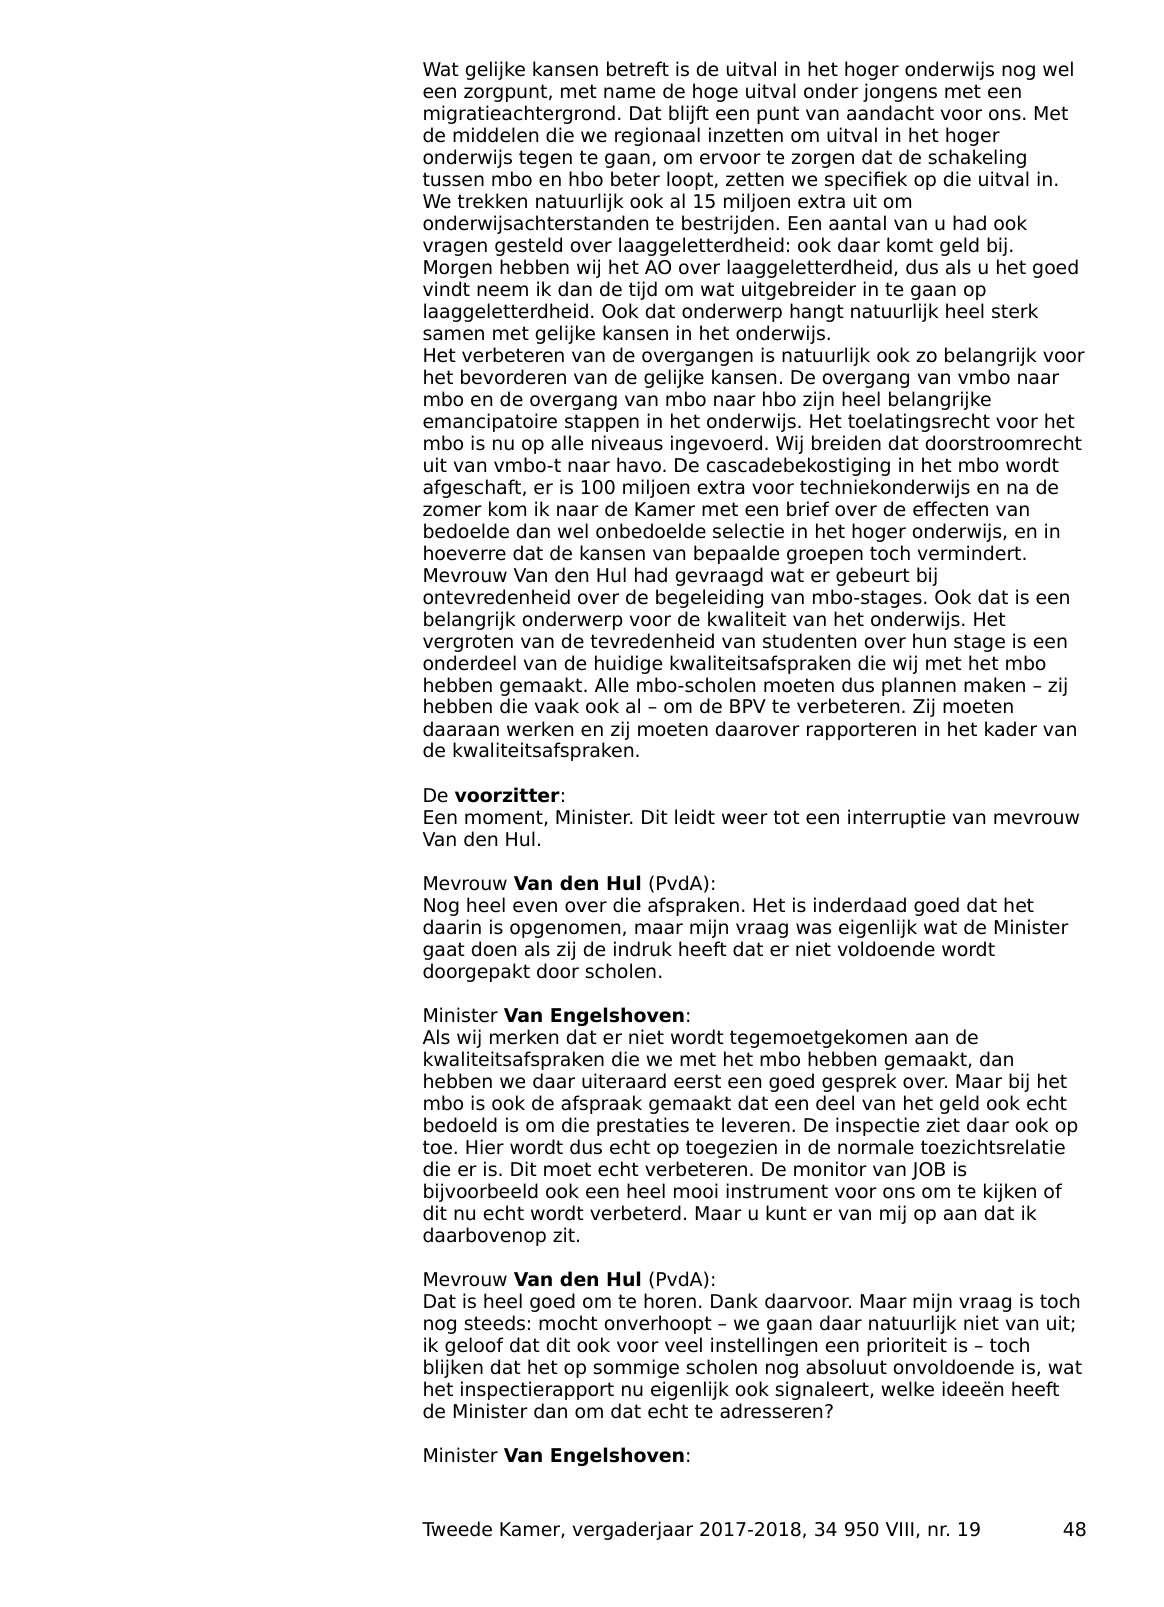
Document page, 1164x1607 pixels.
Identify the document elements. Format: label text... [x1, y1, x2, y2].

text Het verbeteren van de overgangen is natuurlijk ook zo belangrijk voor het bevorderen van de gelijke kansen. De overgang van vmbo naar mbo en de overgang van mbo naar hbo zijn heel belangrijke emancipatoire stappen in het onderwijs. Het toelatingsrecht voor het mbo is nu op alle niveaus ingevoerd. Wij breiden dat doorstroomrecht uit van vmbo-t naar havo. De cascadebekostiging in het mbo wordt afgeschaft, er is 100 miljoen extra voor techniekonderwijs en na de zomer kom ik naar de Kamer met een brief over de effecten van bedoelde dan wel onbedoelde selectie in het hoger onderwijs, en in hoeverre dat de kansen van bepaalde groepen toch vermindert. [422, 345, 1087, 564]
text Minister Van Engelshoven: [422, 1445, 1087, 1467]
text Mevrouw Van den Hul (PvdA): [422, 1269, 1087, 1291]
text Mevrouw Van den Hul had gevraagd wat er gebeurt bij ontevredenheid over de begeleiding van mbo-stages. Ook dat is een belangrijk onderwerp voor de kwaliteit van het onderwijs. Het vergroten van de tevredenheid van studenten over hun stage is een onderdeel van de huidige kwaliteitsafspraken die wij met het mbo hebben gemaakt. Alle mbo-scholen moeten dus plannen maken – zij hebben die vaak ook al – om de BPV te verbeteren. Zij moeten daaraan werken en zij moeten daarover rapporteren in het kader van de kwaliteitsafspraken. [422, 564, 1087, 762]
text We trekken natuurlijk ook al 15 miljoen extra uit om onderwijsachterstanden te bestrijden. Een aantal van u had ook vragen gesteld over laaggeletterdheid: ook daar komt geld bij. Morgen hebben wij het AO over laaggeletterdheid, dus als u het goed vindt neem ik dan de tijd om wat uitgebreider in te gaan op laaggeletterdheid. Ook dat onderwerp hangt natuurlijk heel sterk samen met gelijke kansen in het onderwijs. [422, 191, 1087, 345]
text De voorzitter: [422, 784, 1087, 807]
text Een moment, Minister. Dit leidt weer tot een interruptie van mevrouw Van den Hul. [422, 807, 1087, 851]
text Als wij merken dat er niet wordt tegemoetgekomen aan de kwaliteitsafspraken die we met het mbo hebben gemaakt, dan hebben we daar uiteraard eerst een goed gesprek over. Maar bij het mbo is ook de afspraak gemaakt dat een deel van het geld ook echt bedoeld is om die prestaties te leveren. De inspectie ziet daar ook op toe. Hier wordt dus echt op toegezien in de normale toezichtsrelatie die er is. Dit moet echt verbeteren. De monitor van JOB is bijvoorbeeld ook een heel mooi instrument voor ons om te kijken of dit nu echt wordt verbeterd. Maar u kunt er van mij op aan dat ik daarbovenop zit. [422, 1027, 1087, 1247]
text Dat is heel goed om te horen. Dank daarvoor. Maar mijn vraag is toch nog steeds: mocht onverhoopt – we gaan daar natuurlijk niet van uit; ik geloof dat dit ook voor veel instellingen een prioriteit is – toch blijken dat het op sommige scholen nog absoluut onvoldoende is, wat het inspectierapport nu eigenlijk ook signaleert, welke ideeën heeft de Minister dan om dat echt te adresseren? [422, 1291, 1087, 1423]
text Nog heel even over die afspraken. Het is inderdaad goed dat het daarin is opgenomen, maar mijn vraag was eigenlijk wat de Minister gaat doen als zij de indruk heeft dat er niet voldoende wordt doorgepakt door scholen. [422, 895, 1087, 983]
text Wat gelijke kansen betreft is de uitval in het hoger onderwijs nog wel een zorgpunt, met name de hoge uitval onder jongens met een migratieachtergrond. Dat blijft een punt van aandacht voor ons. Met de middelen die we regionaal inzetten om uitval in het hoger onderwijs tegen te gaan, om ervoor te zorgen dat de schakeling tussen mbo en hbo beter loopt, zetten we specifiek op die uitval in. [422, 59, 1087, 191]
text Minister Van Engelshoven: [422, 1005, 1087, 1027]
text Mevrouw Van den Hul (PvdA): [422, 873, 1087, 895]
